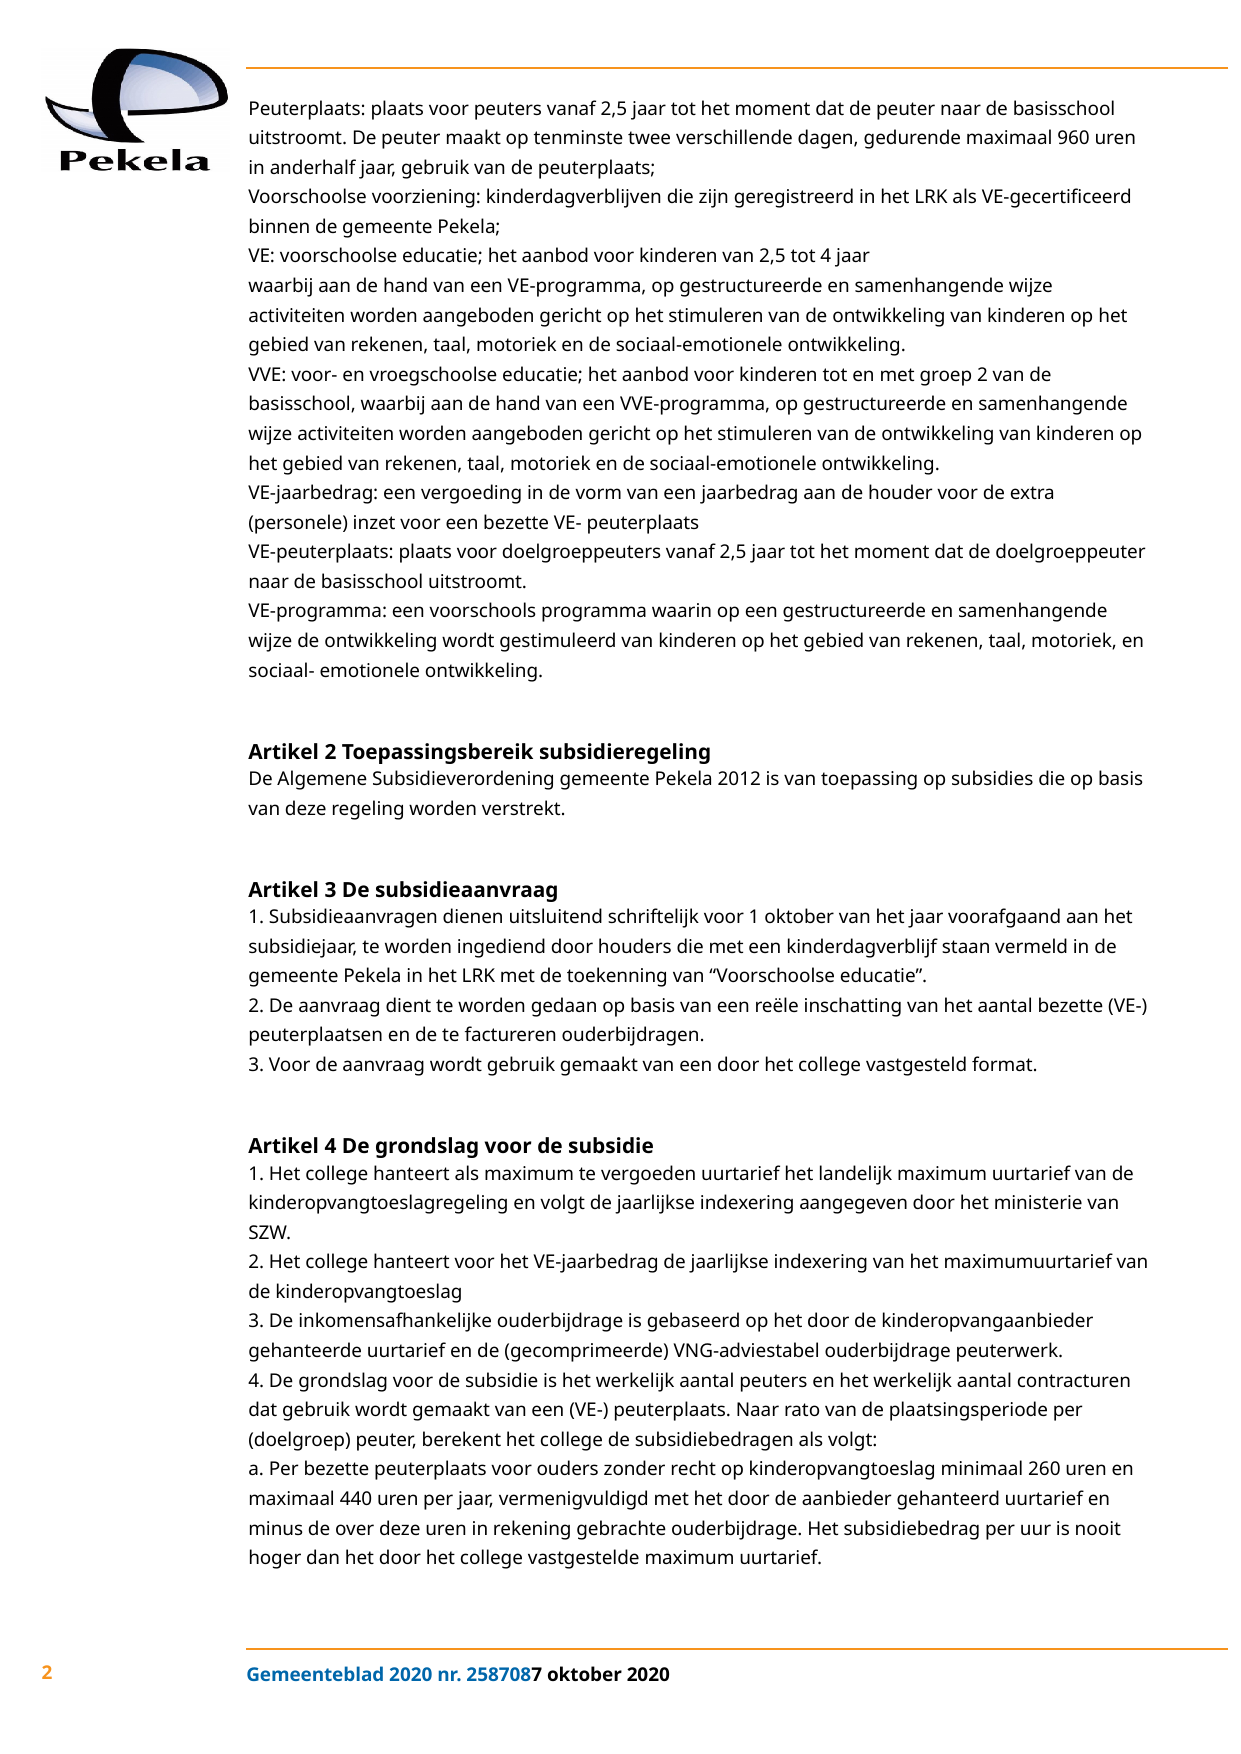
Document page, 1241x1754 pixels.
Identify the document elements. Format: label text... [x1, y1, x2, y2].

text 3. Voor de aanvraag wordt gebruik gemaakt van een door het college vastgesteld format. [248, 1051, 1152, 1077]
text 3. De inkomensafhankelijke ouderbijdrage is gebaseerd op het door de kinderopvangaanbieder gehanteerde uurtarief en de (gecomprimeerde) VNG-adviestabel ouderbijdrage peuterwerk. [248, 1308, 1152, 1363]
text 2. Het college hanteert voor het VE-jaarbedrag de jaarlijkse indexering van het maximumuurtarief van de kinderopvangtoeslag [248, 1248, 1152, 1304]
text Artikel 4 De grondslag voor de subsidie [248, 1131, 1152, 1160]
picture [41, 47, 231, 172]
text a. Per bezette peuterplaats voor ouders zonder recht op kinderopvangtoeslag minimaal 260 uren en maximaal 440 uren per jaar, vermenigvuldigd met het door de aanbieder gehanteerd uurtarief en minus de over deze uren in rekening gebrachte ouderbijdrage. Het subsidiebedrag per uur is nooit hoger dan het door het college vastgestelde maximum uurtarief. [248, 1456, 1152, 1570]
text 1. Het college hanteert als maximum te vergoeden uurtarief het landelijk maximum uurtarief van de kinderopvangtoeslagregeling en volgt de jaarlijkse indexering aangegeven door het ministerie van SZW. [248, 1160, 1152, 1244]
text De Algemene Subsidieverordening gemeente Pekela 2012 is van toepassing op subsidies die op basis van deze regeling worden verstrekt. [248, 765, 1152, 821]
text 2. De aanvraag dient te worden gedaan op basis van een reële inschatting van het aantal bezette (VE-) peuterplaatsen en de te factureren ouderbijdragen. [248, 992, 1152, 1047]
text VE-programma: een voorschools programma waarin op een gestructureerde en samenhangende wijze de ontwikkeling wordt gestimuleerd van kinderen op het gebied van rekenen, taal, motoriek, en sociaal- emotionele ontwikkeling. [248, 598, 1152, 683]
text 4. De grondslag voor de subsidie is het werkelijk aantal peuters en het werkelijk aantal contracturen dat gebruik wordt gemaakt van een (VE-) peuterplaats. Naar rato van de plaatsingsperiode per (doelgroep) peuter, berekent het college de subsidiebedragen als volgt: [248, 1367, 1152, 1452]
text VE-jaarbedrag: een vergoeding in de vorm van een jaarbedrag aan de houder voor de extra (personele) inzet voor een bezette VE- peuterplaats [248, 479, 1152, 535]
text 1. Subsidieaanvragen dienen uitsluitend schriftelijk voor 1 oktober van het jaar voorafgaand aan het subsidiejaar, te worden ingediend door houders die met een kinderdagverblijf staan vermeld in de gemeente Pekela in het LRK met de toekenning van “Voorschoolse educatie”. [248, 903, 1152, 988]
text VVE: voor- en vroegschoolse educatie; het aanbod voor kinderen tot en met groep 2 van de basisschool, waarbij aan de hand van een VVE-programma, op gestructureerde en samenhangende wijze activiteiten worden aangeboden gericht op het stimuleren van de ontwikkeling van kinderen op het gebied van rekenen, taal, motoriek en de sociaal-emotionele ontwikkeling. [248, 361, 1152, 476]
text Artikel 2 Toepassingsbereik subsidieregeling [248, 737, 1152, 765]
text VE-peuterplaats: plaats voor doelgroeppeuters vanaf 2,5 jaar tot het moment dat de doelgroeppeuter naar de basisschool uitstroomt. [248, 538, 1152, 594]
text VE: voorschoolse educatie; het aanbod voor kinderen van 2,5 tot 4 jaar [248, 243, 1152, 268]
text Peuterplaats: plaats voor peuters vanaf 2,5 jaar tot het moment dat de peuter naar de basisschool uitstroomt. De peuter maakt op tenminste twee verschillende dagen, gedurende maximaal 960 uren in anderhalf jaar, gebruik van de peuterplaats; [248, 95, 1152, 180]
text Artikel 3 De subsidieaanvraag [248, 875, 1152, 903]
text Voorschoolse voorziening: kinderdagverblijven die zijn geregistreerd in het LRK als VE-gecertificeerd binnen de gemeente Pekela; [248, 183, 1152, 239]
text waarbij aan de hand van een VE-programma, op gestructureerde en samenhangende wijze activiteiten worden aangeboden gericht op het stimuleren van de ontwikkeling van kinderen op het gebied van rekenen, taal, motoriek en de sociaal-emotionele ontwikkeling. [248, 272, 1152, 357]
